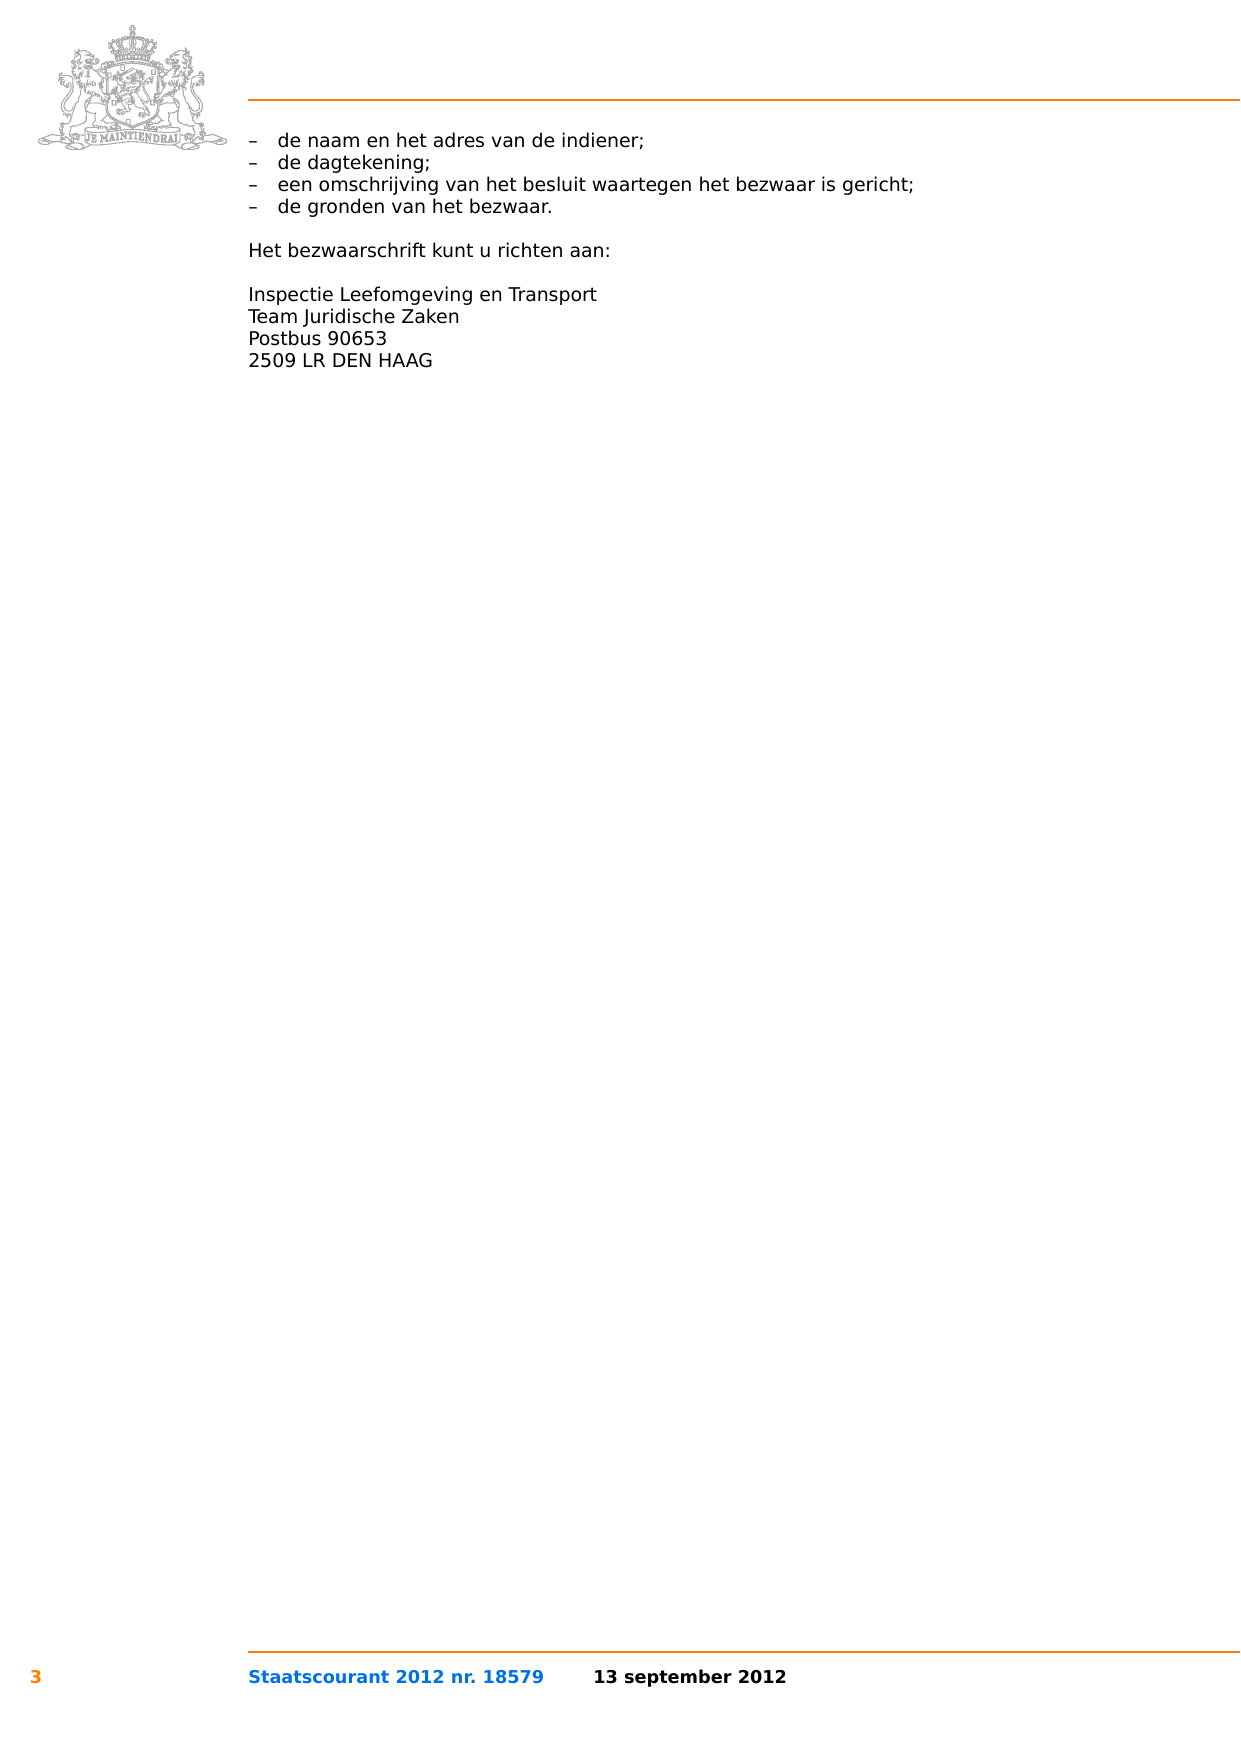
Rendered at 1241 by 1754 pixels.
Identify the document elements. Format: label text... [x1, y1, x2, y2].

text Team Juridische Zaken [248, 306, 1163, 327]
text Inspectie Leefomgeving en Transport [248, 283, 1163, 306]
text – een omschrijving van het besluit waartegen het bezwaar is gericht; [248, 174, 1163, 196]
text – de gronden van het bezwaar. [248, 196, 1163, 218]
picture [38, 25, 227, 150]
text 2509 LR DEN HAAG [248, 349, 1163, 371]
text Het bezwaarschrift kunt u richten aan: [248, 240, 1163, 262]
text Postbus 90653 [248, 327, 1163, 349]
text – de dagtekening; [248, 152, 1163, 174]
text – de naam en het adres van de indiener; [248, 130, 1163, 152]
